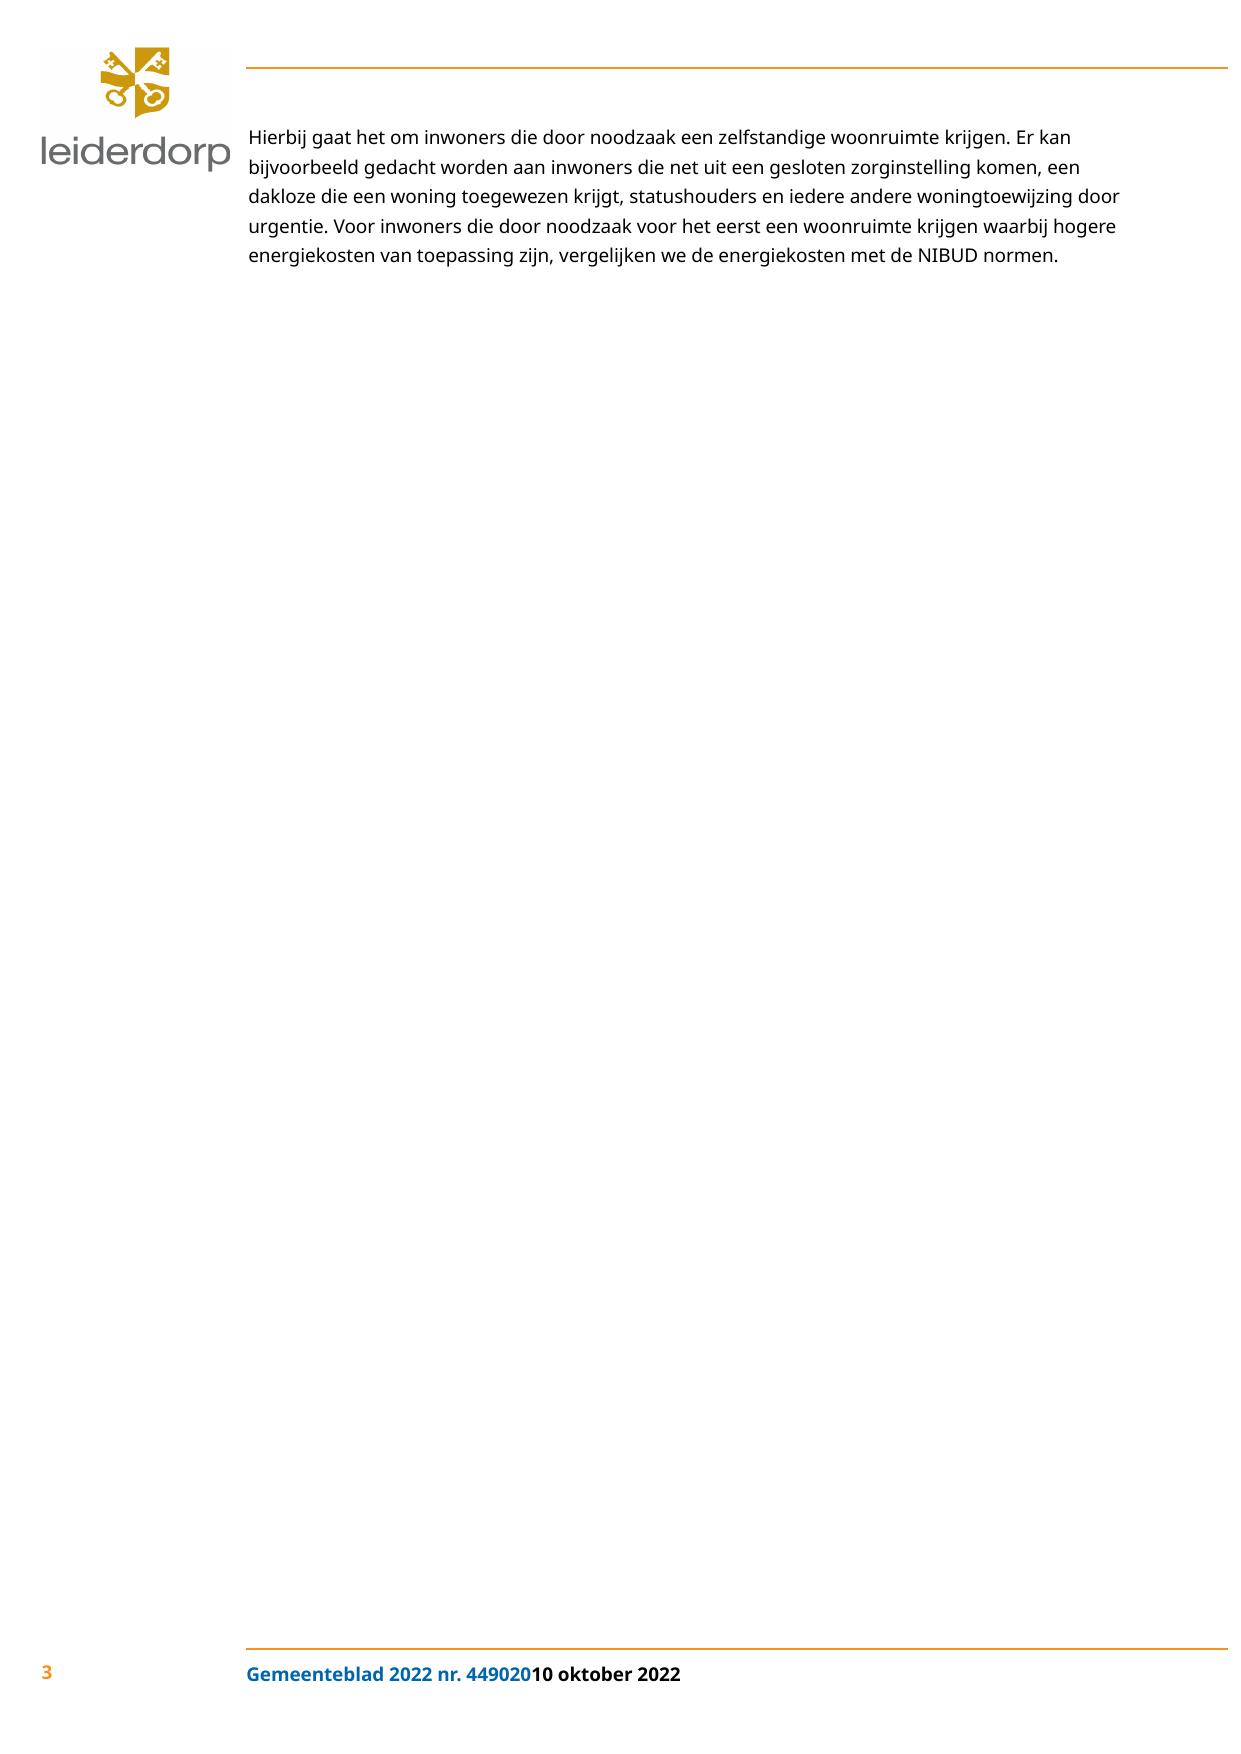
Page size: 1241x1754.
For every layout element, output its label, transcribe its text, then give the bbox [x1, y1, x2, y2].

picture [41, 47, 231, 172]
text Hierbij gaat het om inwoners die door noodzaak een zelfstandige woonruimte krijgen. Er kan bijvoorbeeld gedacht worden aan inwoners die net uit een gesloten zorginstelling komen, een dakloze die een woning toegewezen krijgt, statushouders en iedere andere woningtoewijzing door urgentie. Voor inwoners die door noodzaak voor het eerst een woonruimte krijgen waarbij hogere energiekosten van toepassing zijn, vergelijken we de energiekosten met de NIBUD normen. [248, 124, 1152, 268]
